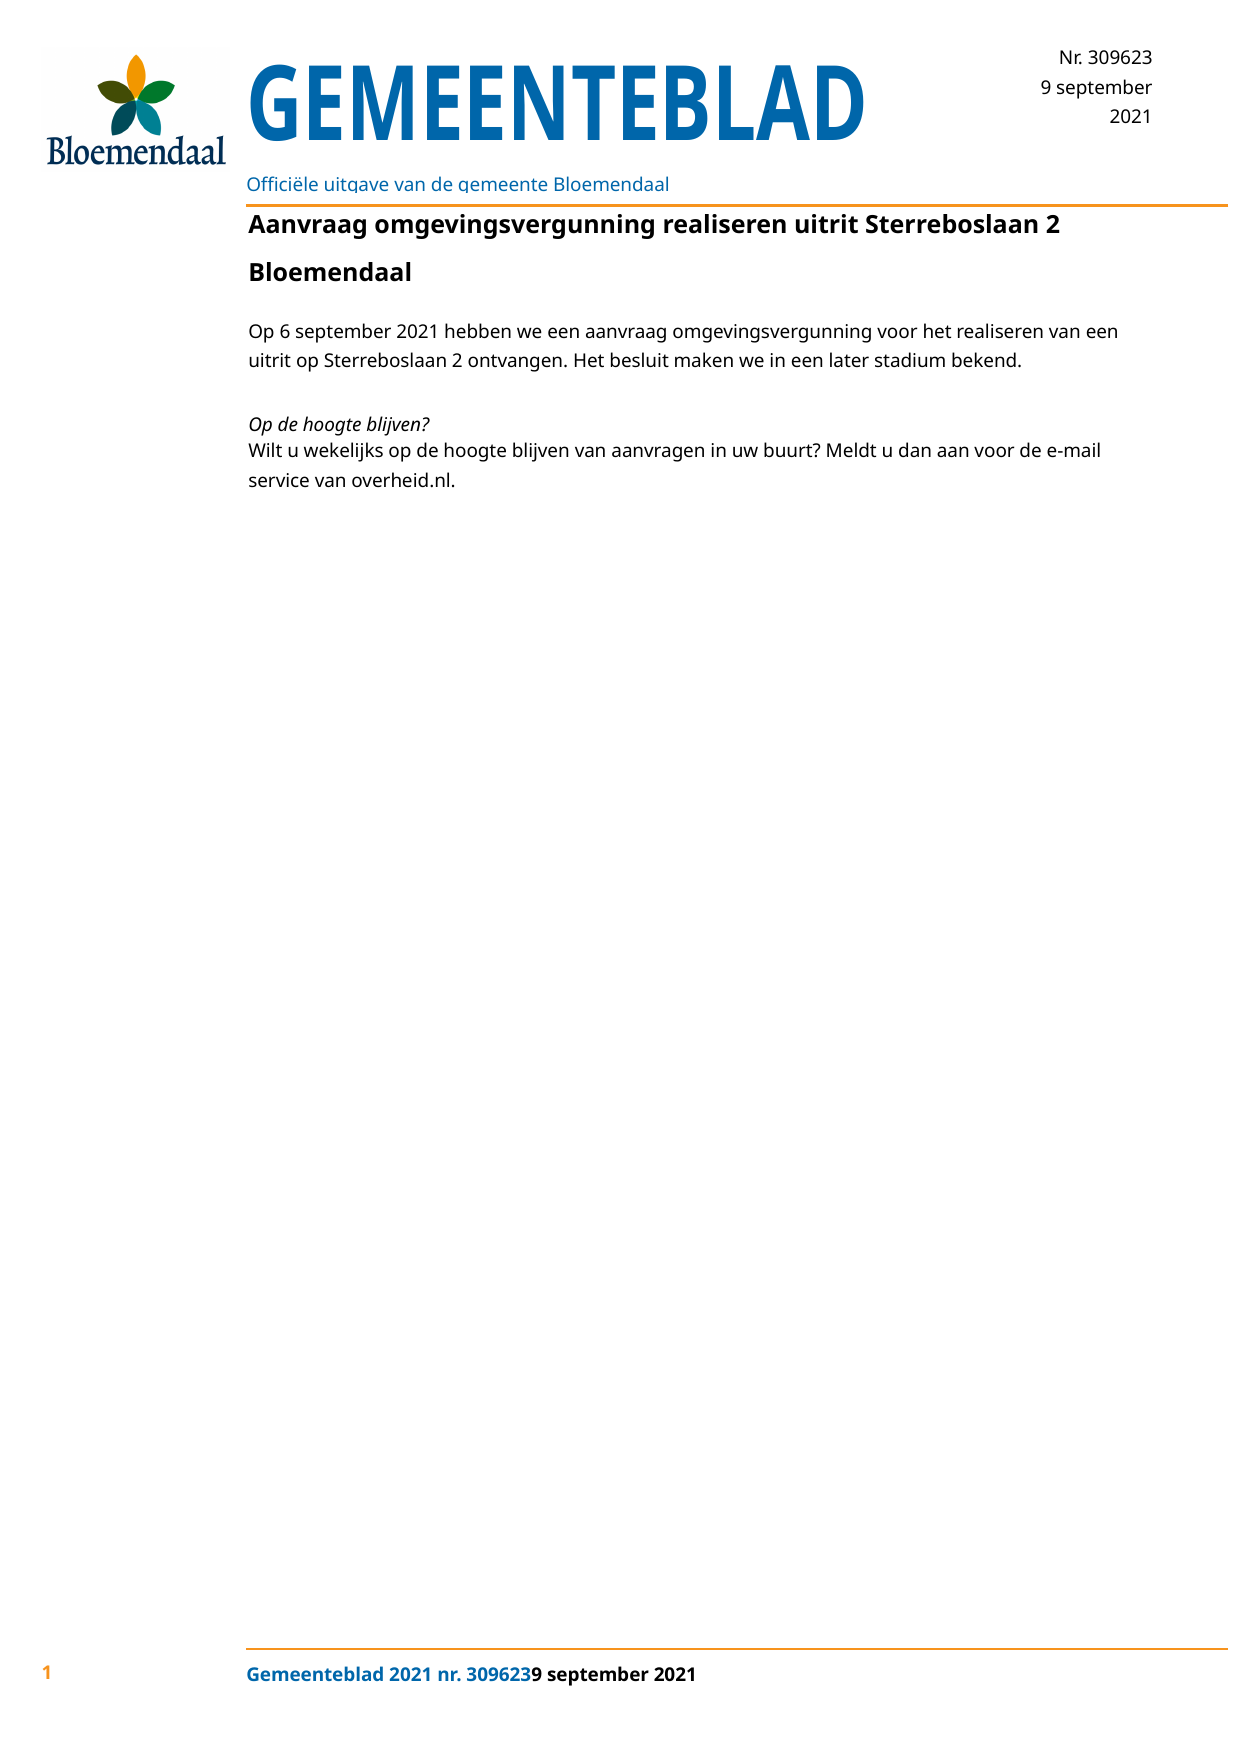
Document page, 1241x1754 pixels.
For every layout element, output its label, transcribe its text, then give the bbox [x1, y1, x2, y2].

text Aanvraag omgevingsvergunning realiseren uitrit Sterreboslaan 2 Bloemendaal [248, 207, 1152, 288]
text Wilt u wekelijks op de hoogte blijven van aanvragen in uw buurt? Meldt u dan aan voor de e-mail service van overheid.nl. [248, 437, 1152, 492]
text Op de hoogte blijven? [248, 411, 1152, 437]
picture [41, 47, 231, 172]
text Op 6 september 2021 hebben we een aanvraag omgevingsvergunning voor het realiseren van een uitrit op Sterreboslaan 2 ontvangen. Het besluit maken we in een later stadium bekend. [248, 318, 1152, 373]
